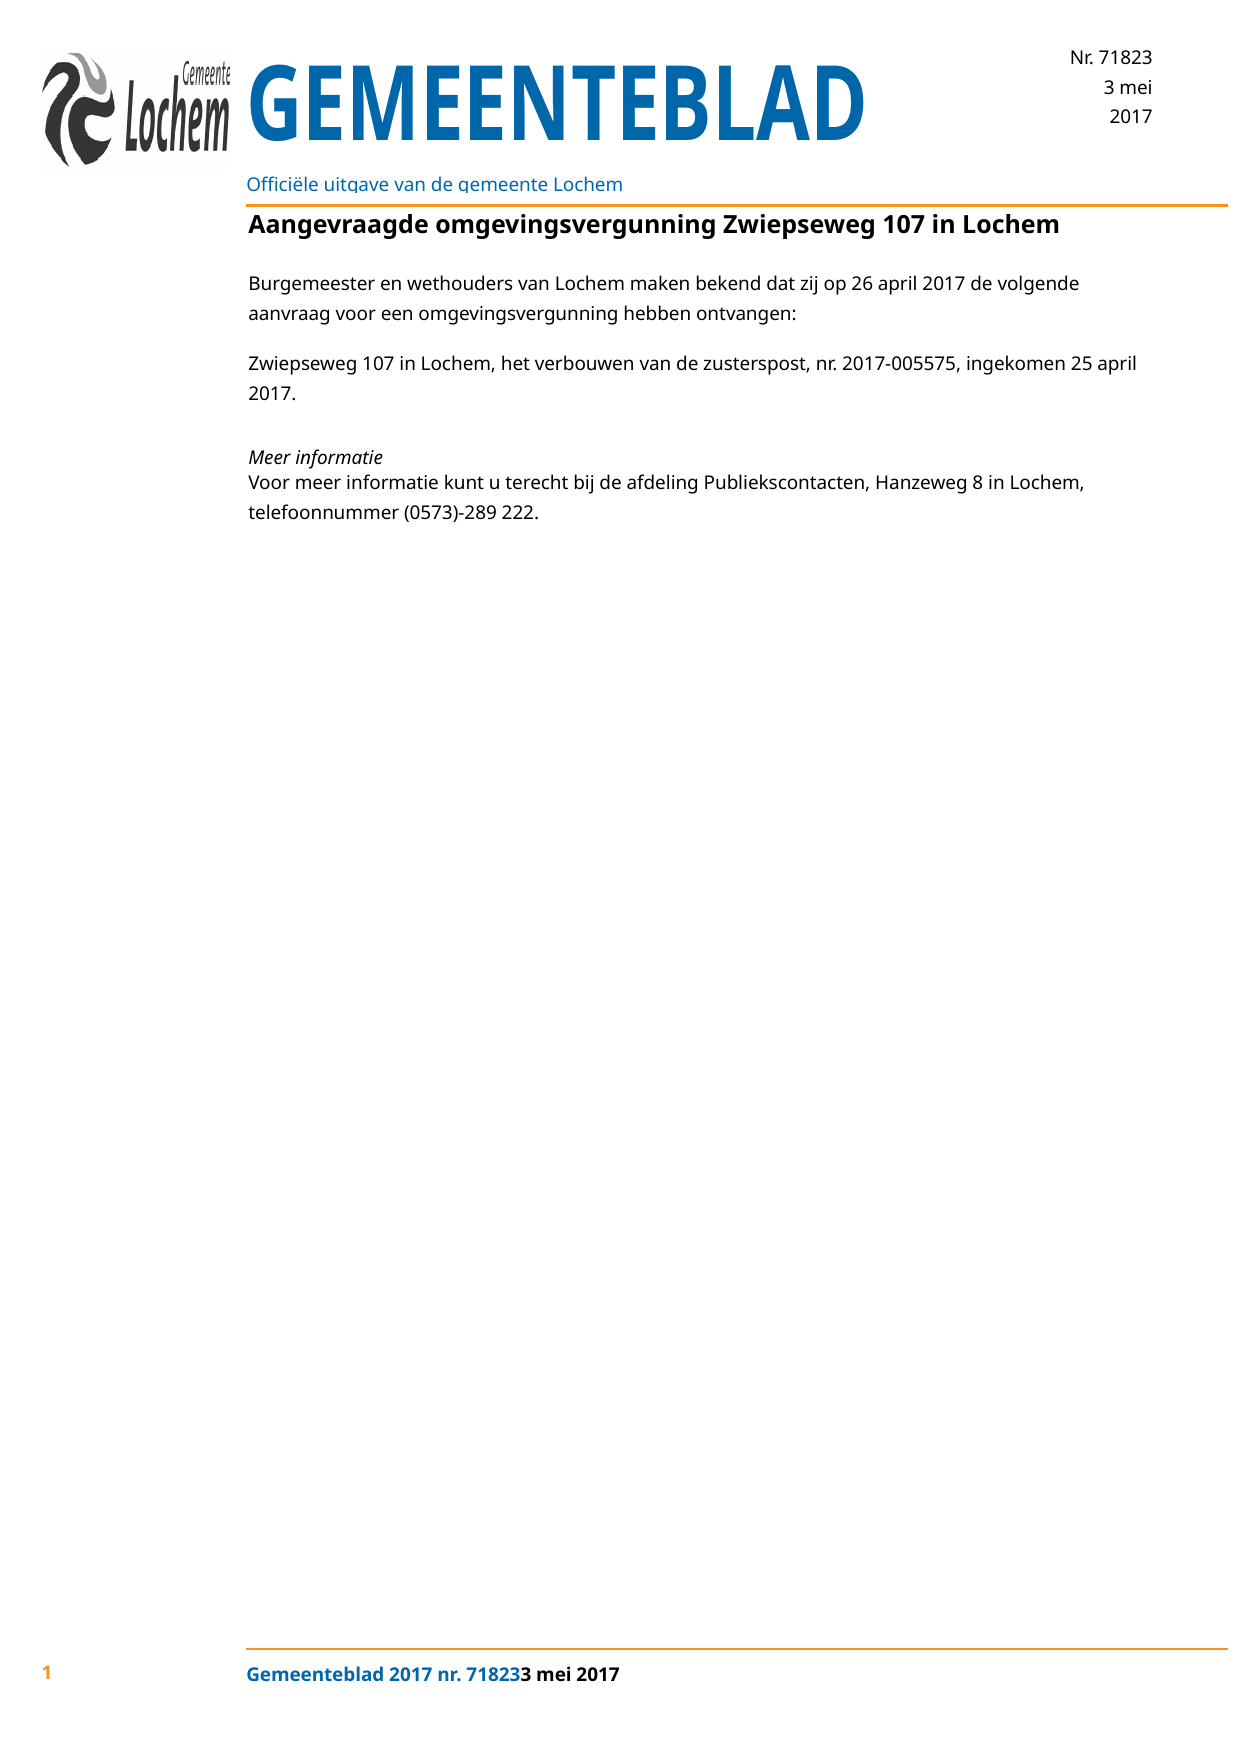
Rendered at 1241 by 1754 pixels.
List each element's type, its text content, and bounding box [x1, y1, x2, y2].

picture [41, 47, 231, 172]
text Burgemeester en wethouders van Lochem maken bekend dat zij op 26 april 2017 de volgende aanvraag voor een omgevingsvergunning hebben ontvangen: [248, 270, 1152, 326]
text Meer informatie [248, 444, 1152, 469]
text Voor meer informatie kunt u terecht bij de afdeling Publiekscontacten, Hanzeweg 8 in Lochem, telefoonnummer (0573)-289 222. [248, 469, 1152, 525]
text Zwiepseweg 107 in Lochem, het verbouwen van de zusterspost, nr. 2017-005575, ingekomen 25 april 2017. [248, 350, 1152, 406]
text Aangevraagde omgevingsvergunning Zwiepseweg 107 in Lochem [248, 207, 1152, 241]
